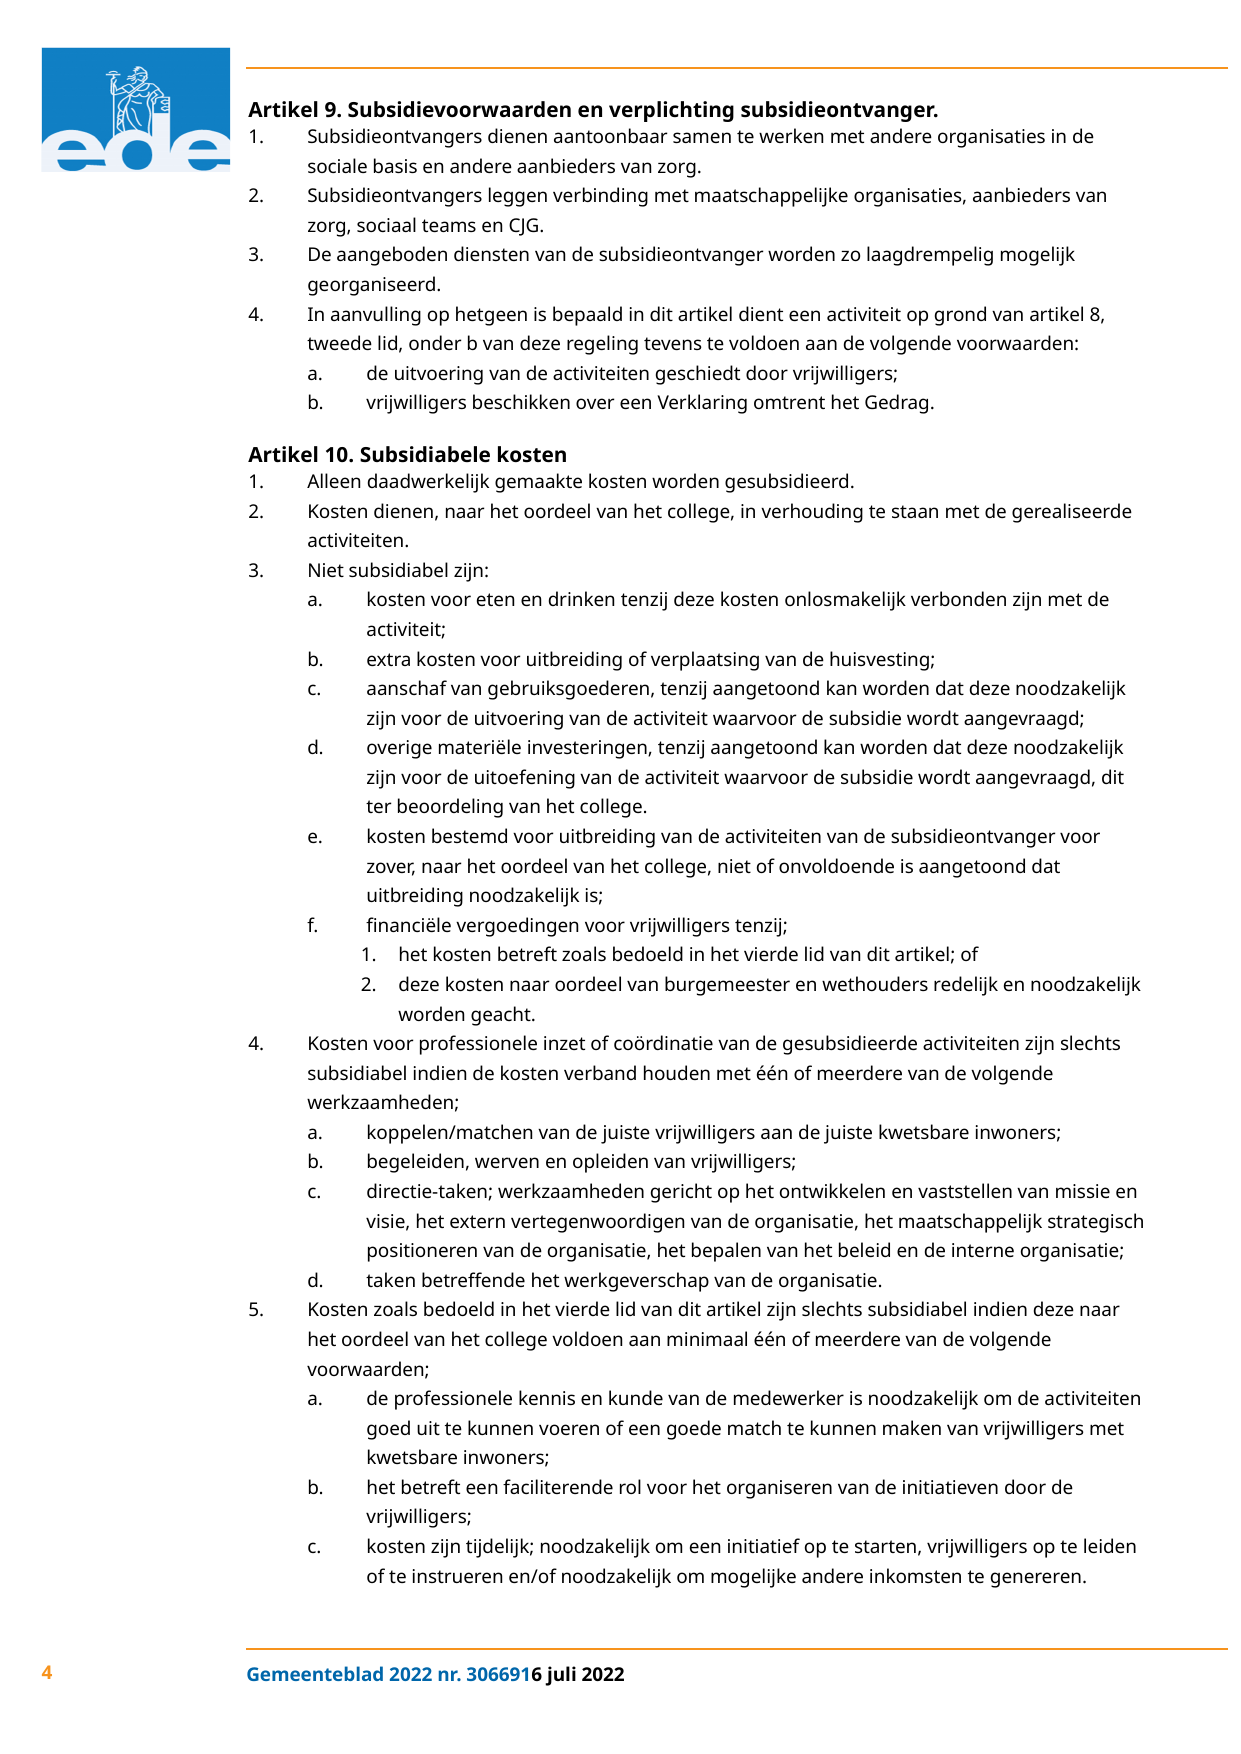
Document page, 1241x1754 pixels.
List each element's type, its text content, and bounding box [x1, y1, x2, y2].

list Subsidieontvangers dienen aantoonbaar samen te werken met andere organisaties in de sociale basis en andere aanbieders van zorg. [248, 123, 1152, 178]
list extra kosten voor uitbreiding of verplaatsing van de huisvesting; [307, 646, 1152, 672]
list begeleiden, werven en opleiden van vrijwilligers; [307, 1149, 1152, 1174]
list de uitvoering van de activiteiten geschiedt door vrijwilligers; [307, 360, 1152, 386]
list kosten zijn tijdelijk; noodzakelijk om een initiatief op te starten, vrijwilligers op te leiden of te instrueren en/of noodzakelijk om mogelijke andere inkomsten te genereren. [307, 1533, 1152, 1589]
list directie-taken; werkzaamheden gericht op het ontwikkelen en vaststellen van missie en visie, het extern vertegenwoordigen van de organisatie, het maatschappelijk strategisch positioneren van de organisatie, het bepalen van het beleid en de interne organisatie; [307, 1178, 1152, 1263]
text Artikel 10. Subsidiabele kosten [248, 440, 1152, 468]
list Kosten dienen, naar het oordeel van het college, in verhouding te staan met de gerealiseerde activiteiten. [248, 498, 1152, 553]
list De aangeboden diensten van de subsidieontvanger worden zo laagdrempelig mogelijk georganiseerd. [248, 242, 1152, 297]
picture [41, 47, 231, 172]
list aanschaf van gebruiksgoederen, tenzij aangetoond kan worden dat deze noodzakelijk zijn voor de uitvoering van de activiteit waarvoor de subsidie wordt aangevraagd; [307, 675, 1152, 731]
list kosten bestemd voor uitbreiding van de activiteiten van de subsidieontvanger voor zover, naar het oordeel van het college, niet of onvoldoende is aangetoond dat uitbreiding noodzakelijk is; [307, 823, 1152, 908]
list deze kosten naar oordeel van burgemeester en wethouders redelijk en noodzakelijk worden geacht. [361, 971, 1152, 1027]
list kosten voor eten en drinken tenzij deze kosten onlosmakelijk verbonden zijn met de activiteit; [307, 587, 1152, 642]
list financiële vergoedingen voor vrijwilligers tenzij; [307, 912, 1152, 938]
list het betreft een faciliterende rol voor het organiseren van de initiatieven door de vrijwilligers; [307, 1474, 1152, 1529]
list de professionele kennis en kunde van de medewerker is noodzakelijk om de activiteiten goed uit te kunnen voeren of een goede match te kunnen maken van vrijwilligers met kwetsbare inwoners; [307, 1385, 1152, 1470]
list koppelen/matchen van de juiste vrijwilligers aan de juiste kwetsbare inwoners; [307, 1119, 1152, 1145]
list Niet subsidiabel zijn: [248, 557, 1152, 583]
list het kosten betreft zoals bedoeld in het vierde lid van dit artikel; of [361, 942, 1152, 967]
text Artikel 9. Subsidievoorwaarden en verplichting subsidieontvanger. [248, 95, 1152, 123]
list Kosten voor professionele inzet of coördinatie van de gesubsidieerde activiteiten zijn slechts subsidiabel indien de kosten verband houden met één of meerdere van de volgende werkzaamheden; [248, 1030, 1152, 1115]
list Kosten zoals bedoeld in het vierde lid van dit artikel zijn slechts subsidiabel indien deze naar het oordeel van het college voldoen aan minimaal één of meerdere van de volgende voorwaarden; [248, 1297, 1152, 1382]
list overige materiële investeringen, tenzij aangetoond kan worden dat deze noodzakelijk zijn voor de uitoefening van de activiteit waarvoor de subsidie wordt aangevraagd, dit ter beoordeling van het college. [307, 734, 1152, 819]
list taken betreffende het werkgeverschap van de organisatie. [307, 1267, 1152, 1293]
list vrijwilligers beschikken over een Verklaring omtrent het Gedrag. [307, 389, 1152, 415]
list Subsidieontvangers leggen verbinding met maatschappelijke organisaties, aanbieders van zorg, sociaal teams en CJG. [248, 182, 1152, 238]
list Alleen daadwerkelijk gemaakte kosten worden gesubsidieerd. [248, 468, 1152, 494]
list In aanvulling op hetgeen is bepaald in dit artikel dient een activiteit op grond van artikel 8, tweede lid, onder b van deze regeling tevens te voldoen aan de volgende voorwaarden: [248, 301, 1152, 356]
